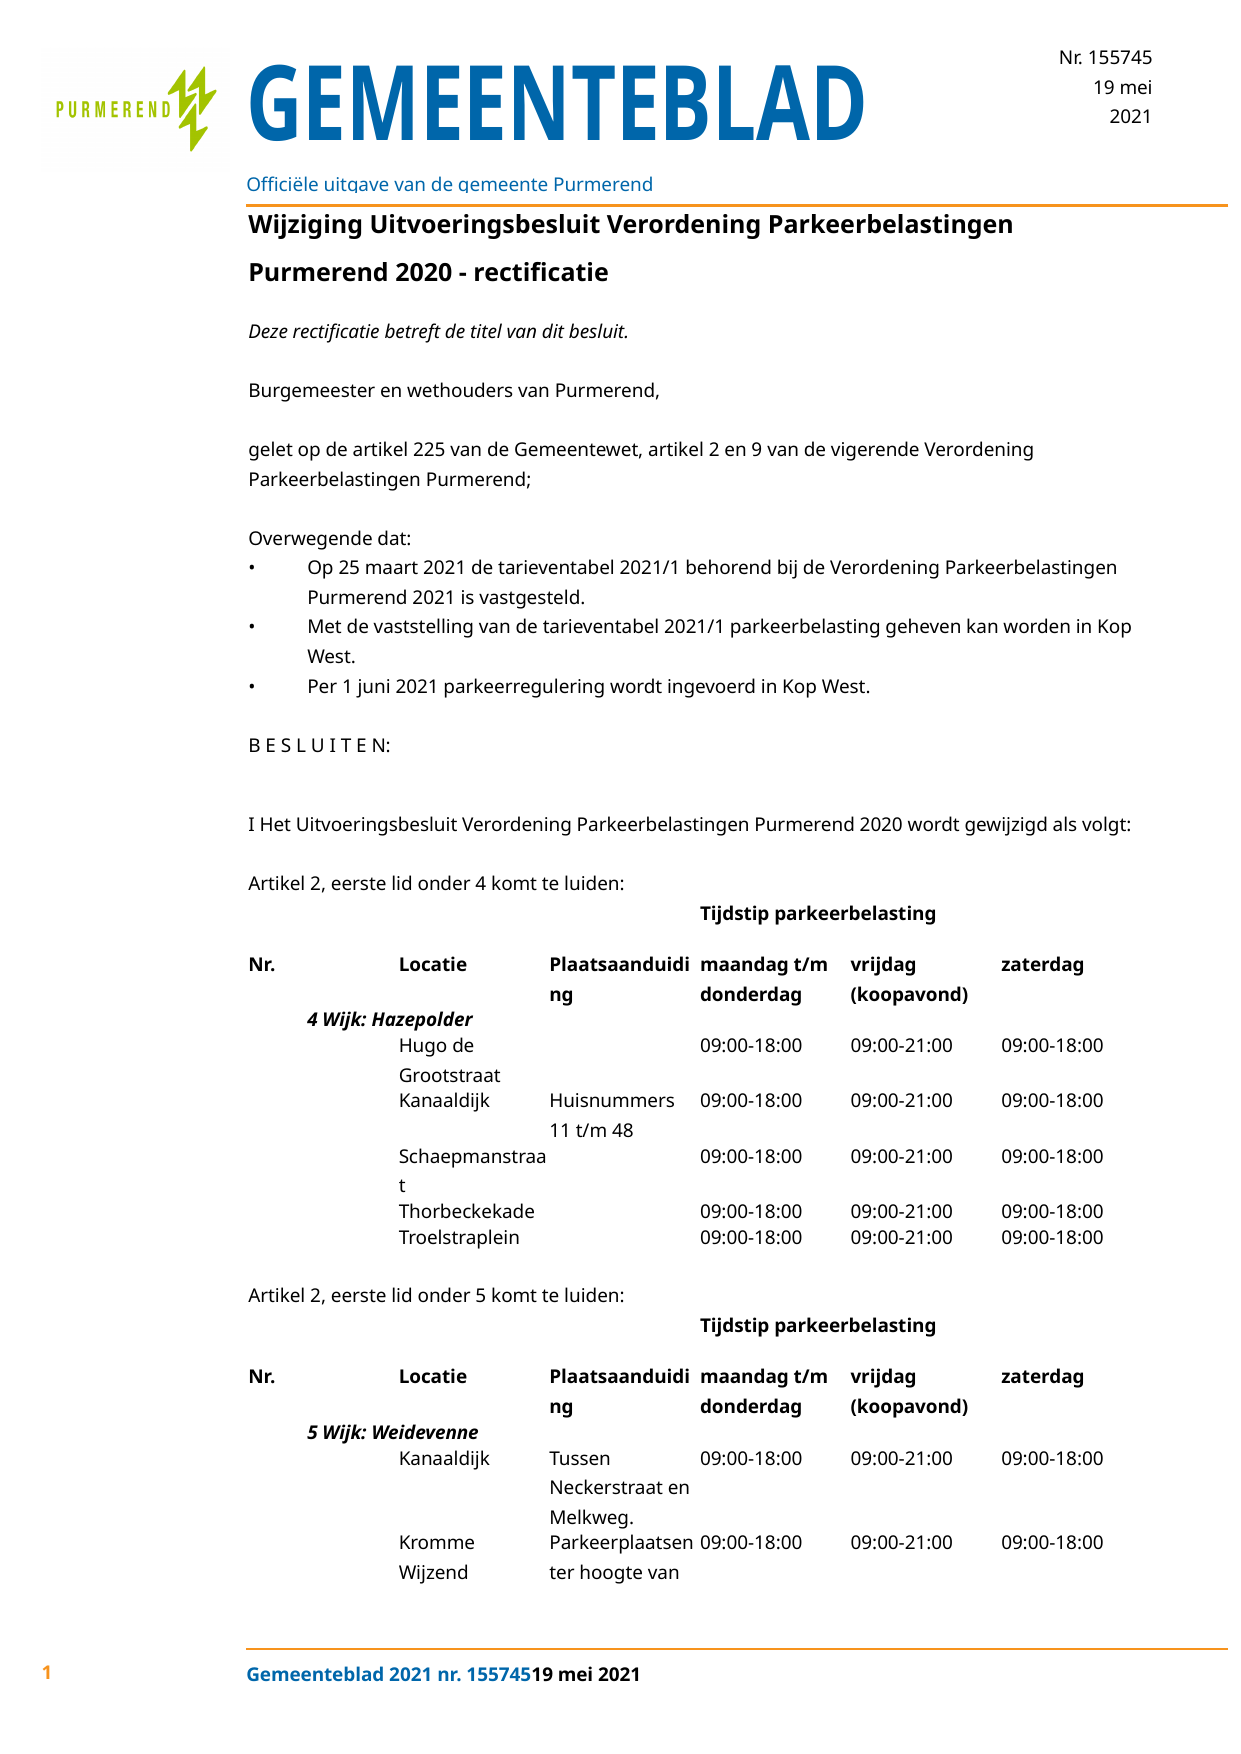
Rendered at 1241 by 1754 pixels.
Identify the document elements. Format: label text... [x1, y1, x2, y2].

table_cell [549, 1143, 700, 1198]
text Overwegende dat: [248, 525, 1152, 551]
table_header [248, 900, 398, 926]
picture [41, 47, 231, 172]
table_cell vrijdag (koopavond) [850, 1364, 1001, 1419]
table_cell 09:00-18:00 [700, 1445, 850, 1529]
table_cell [549, 926, 700, 951]
table_cell Plaatsaanduiding [549, 951, 700, 1007]
table_cell [248, 1224, 398, 1250]
text gelet op de artikel 225 van de Gemeentewet, artikel 2 en 9 van de vigerende Verordening Parkeerbelastingen Purmerend; [248, 436, 1152, 492]
table_cell 5 Wijk: Weidevenne [248, 1419, 1001, 1445]
table_cell Nr. [248, 951, 398, 1007]
table_cell 09:00-21:00 [850, 1198, 1001, 1224]
table_cell 09:00-18:00 [1001, 1088, 1152, 1143]
table_cell 09:00-21:00 [850, 1143, 1001, 1198]
table_cell Nr. [248, 1364, 398, 1419]
table_cell [1001, 1007, 1152, 1032]
table_cell [399, 1338, 549, 1364]
table_cell [248, 1032, 398, 1088]
text Artikel 2, eerste lid onder 5 komt te luiden: [248, 1282, 1152, 1308]
table_cell Tussen Neckerstraat en Melkweg. [549, 1445, 700, 1529]
table_cell 09:00-18:00 [1001, 1224, 1152, 1250]
table_cell Thorbeckekade [399, 1198, 549, 1224]
table_cell [1001, 1338, 1152, 1364]
table_cell Schaepmanstraat [399, 1143, 549, 1198]
table_cell [248, 1143, 398, 1198]
table_cell [700, 1338, 1001, 1364]
table_cell zaterdag [1001, 951, 1152, 1007]
table_header [549, 900, 700, 926]
table_cell [248, 1530, 398, 1585]
table_cell zaterdag [1001, 1364, 1152, 1419]
table_cell [399, 926, 549, 951]
table_cell Troelstraplein [399, 1224, 549, 1250]
table_cell Kromme Wijzend [399, 1530, 549, 1585]
table_header [1001, 1312, 1152, 1338]
table_cell Huisnummers 11 t/m 48 [549, 1088, 700, 1143]
table_cell maandag t/m donderdag [700, 951, 850, 1007]
text Burgemeester en wethouders van Purmerend, [248, 377, 1152, 403]
table_cell 09:00-21:00 [850, 1445, 1001, 1529]
list Met de vaststelling van de tarieventabel 2021/1 parkeerbelasting geheven kan worden in Kop West. [248, 614, 1152, 669]
table_cell 09:00-21:00 [850, 1530, 1001, 1585]
table_cell 09:00-18:00 [1001, 1198, 1152, 1224]
table_header [399, 900, 549, 926]
list Per 1 juni 2021 parkeerregulering wordt ingevoerd in Kop West. [248, 673, 1152, 699]
table_cell 09:00-18:00 [1001, 1143, 1152, 1198]
text Deze rectificatie betreft de titel van dit besluit. [248, 318, 1152, 344]
table_cell [248, 926, 398, 951]
table_cell vrijdag (koopavond) [850, 951, 1001, 1007]
table_cell 09:00-18:00 [700, 1530, 850, 1585]
table_cell 09:00-18:00 [700, 1224, 850, 1250]
table_cell 4 Wijk: Hazepolder [248, 1007, 1001, 1032]
table_cell Parkeerplaatsen ter hoogte van [549, 1530, 700, 1585]
table_cell [248, 1088, 398, 1143]
list Op 25 maart 2021 de tarieventabel 2021/1 behorend bij de Verordening Parkeerbelastingen Purmerend 2021 is vastgesteld. [248, 554, 1152, 610]
table_header Tijdstip parkeerbelasting [700, 1312, 1001, 1338]
text Artikel 2, eerste lid onder 4 komt te luiden: [248, 870, 1152, 896]
table_cell [549, 1224, 700, 1250]
table_cell maandag t/m donderdag [700, 1364, 850, 1419]
table_cell 09:00-21:00 [850, 1088, 1001, 1143]
text Wijziging Uitvoeringsbesluit Verordening Parkeerbelastingen Purmerend 2020 - rectificatie [248, 207, 1152, 288]
table_cell [549, 1198, 700, 1224]
table_header [1001, 900, 1152, 926]
table_cell [1001, 926, 1152, 951]
table_header [248, 1312, 398, 1338]
table_cell [248, 1198, 398, 1224]
text I Het Uitvoeringsbesluit Verordening Parkeerbelastingen Purmerend 2020 wordt gewijzigd als volgt: [248, 811, 1152, 837]
table_cell Hugo de Grootstraat [399, 1032, 549, 1088]
table_cell 09:00-18:00 [700, 1032, 850, 1088]
table_cell [1001, 1419, 1152, 1445]
table_cell Kanaaldijk [399, 1088, 549, 1143]
table_cell [549, 1338, 700, 1364]
table_cell 09:00-18:00 [1001, 1032, 1152, 1088]
table_cell Locatie [399, 951, 549, 1007]
table_cell 09:00-18:00 [700, 1198, 850, 1224]
table_cell 09:00-21:00 [850, 1224, 1001, 1250]
table_cell Locatie [399, 1364, 549, 1419]
table_cell [549, 1032, 700, 1088]
text B E S L U I T E N: [248, 732, 1152, 758]
table_cell Plaatsaanduiding [549, 1364, 700, 1419]
table_header [549, 1312, 700, 1338]
table_cell 09:00-21:00 [850, 1032, 1001, 1088]
table_cell 09:00-18:00 [700, 1088, 850, 1143]
table_cell 09:00-18:00 [1001, 1530, 1152, 1585]
table_cell [248, 1338, 398, 1364]
table_cell [248, 1445, 398, 1529]
table_cell 09:00-18:00 [700, 1143, 850, 1198]
table_cell Kanaaldijk [399, 1445, 549, 1529]
table_cell [700, 926, 1001, 951]
table_cell 09:00-18:00 [1001, 1445, 1152, 1529]
table_header Tijdstip parkeerbelasting [700, 900, 1001, 926]
table_header [399, 1312, 549, 1338]
